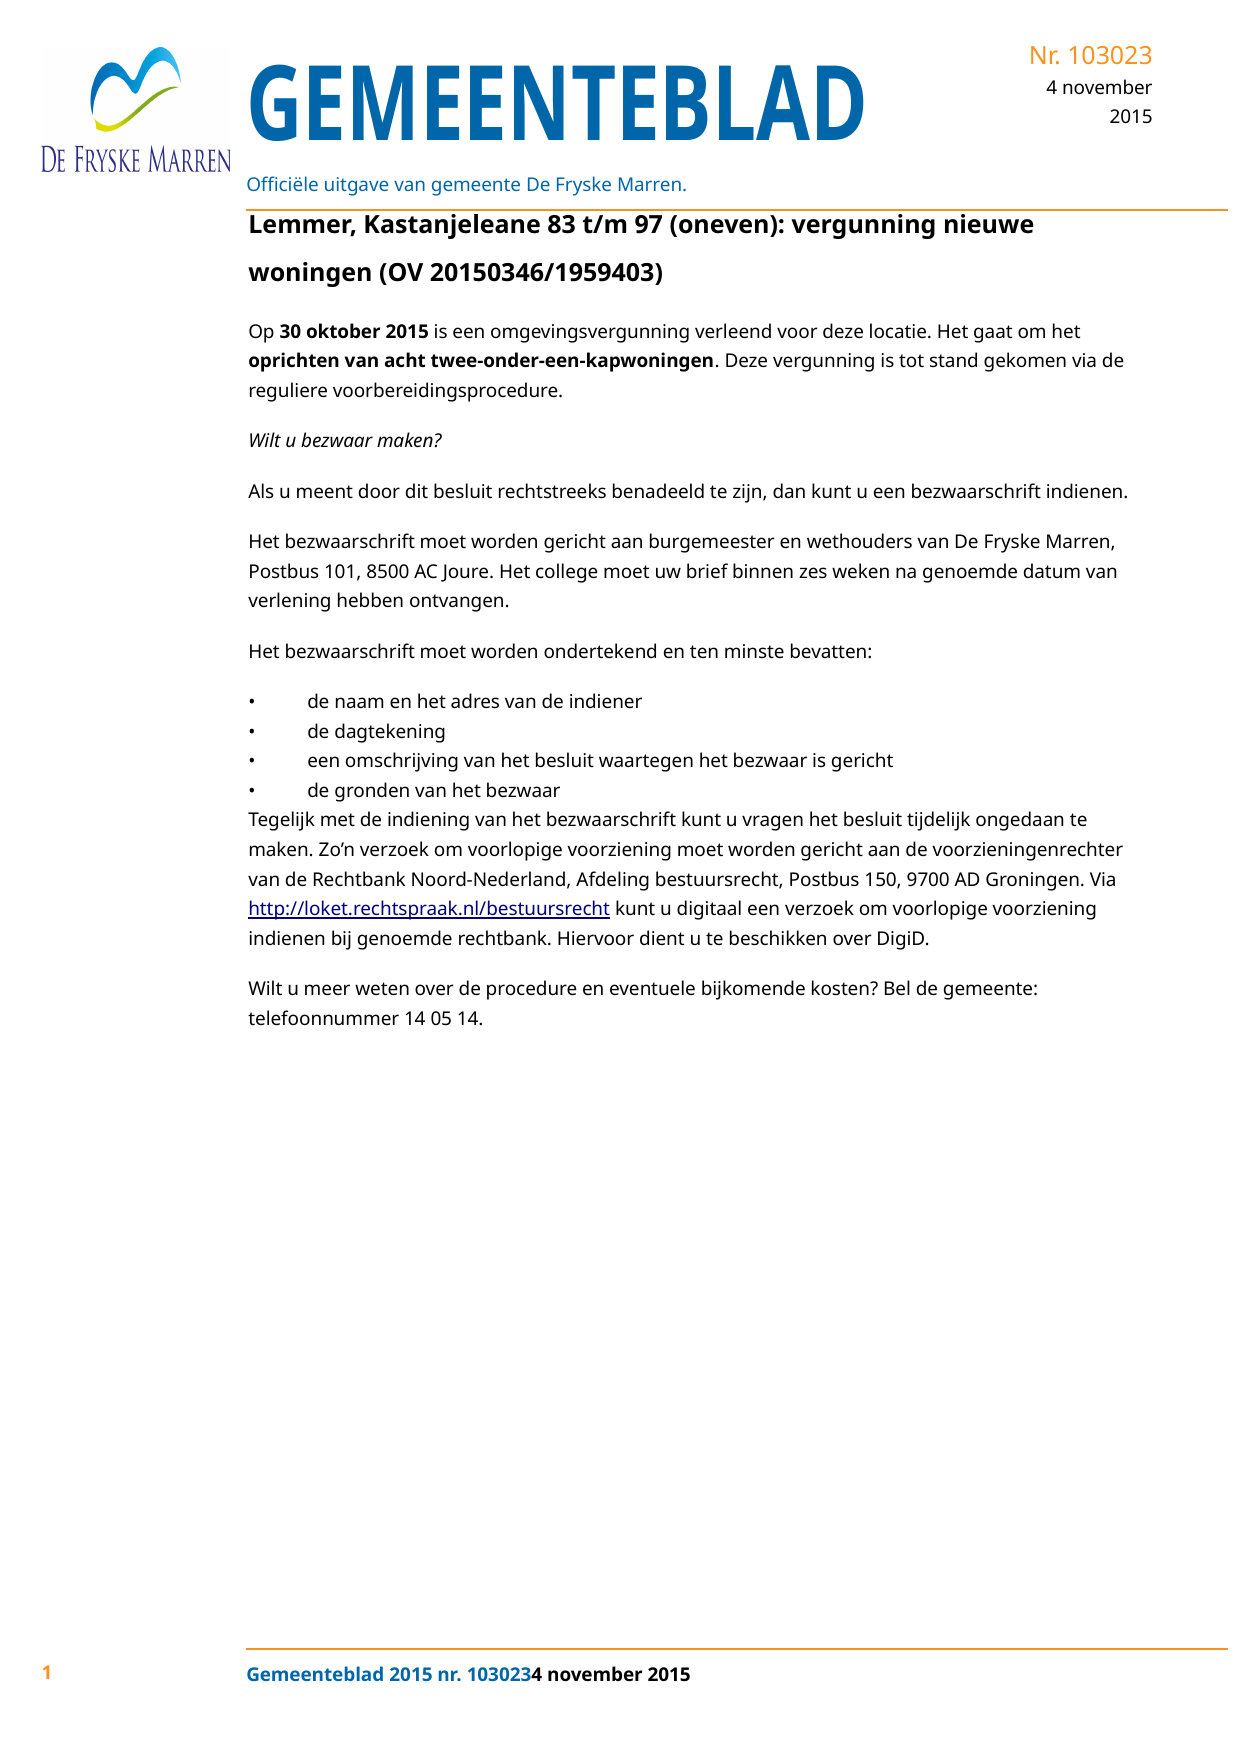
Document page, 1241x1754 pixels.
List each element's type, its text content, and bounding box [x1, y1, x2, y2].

text Wilt u meer weten over de procedure en eventuele bijkomende kosten? Bel de gemeente: telefoonnummer 14 05 14. [248, 975, 1152, 1031]
list een omschrijving van het besluit waartegen het bezwaar is gericht [248, 747, 1152, 773]
text Tegelijk met de indiening van het bezwaarschrift kunt u vragen het besluit tijdelijk ongedaan te maken. Zo’n verzoek om voorlopige voorziening moet worden gericht aan de voorzieningenrechter van de Rechtbank Noord-Nederland, Afdeling bestuursrecht, Postbus 150, 9700 AD Groningen. Via http://loket.rechtspraak.nl/bestuursrecht kunt u digitaal een verzoek om voorlopige voorziening indienen bij genoemde rechtbank. Hiervoor dient u te beschikken over DigiD. [248, 807, 1152, 951]
list de naam en het adres van de indiener [248, 688, 1152, 714]
text Lemmer, Kastanjeleane 83 t/m 97 (oneven): vergunning nieuwe woningen (OV 20150346/1959403) [248, 211, 1152, 288]
text Als u meent door dit besluit rechtstreeks benadeeld te zijn, dan kunt u een bezwaarschrift indienen. [248, 478, 1152, 504]
picture [41, 47, 231, 172]
text Het bezwaarschrift moet worden ondertekend en ten minste bevatten: [248, 638, 1152, 664]
text Op 30 oktober 2015 is een omgevingsvergunning verleend voor deze locatie. Het gaat om het oprichten van acht twee-onder-een-kapwoningen. Deze vergunning is tot stand gekomen via de reguliere voorbereidingsprocedure. [248, 318, 1152, 403]
text Wilt u bezwaar maken? [248, 427, 1152, 453]
list de gronden van het bezwaar [248, 777, 1152, 803]
list de dagtekening [248, 718, 1152, 744]
text Het bezwaarschrift moet worden gericht aan burgemeester en wethouders van De Fryske Marren, Postbus 101, 8500 AC Joure. Het college moet uw brief binnen zes weken na genoemde datum van verlening hebben ontvangen. [248, 528, 1152, 613]
